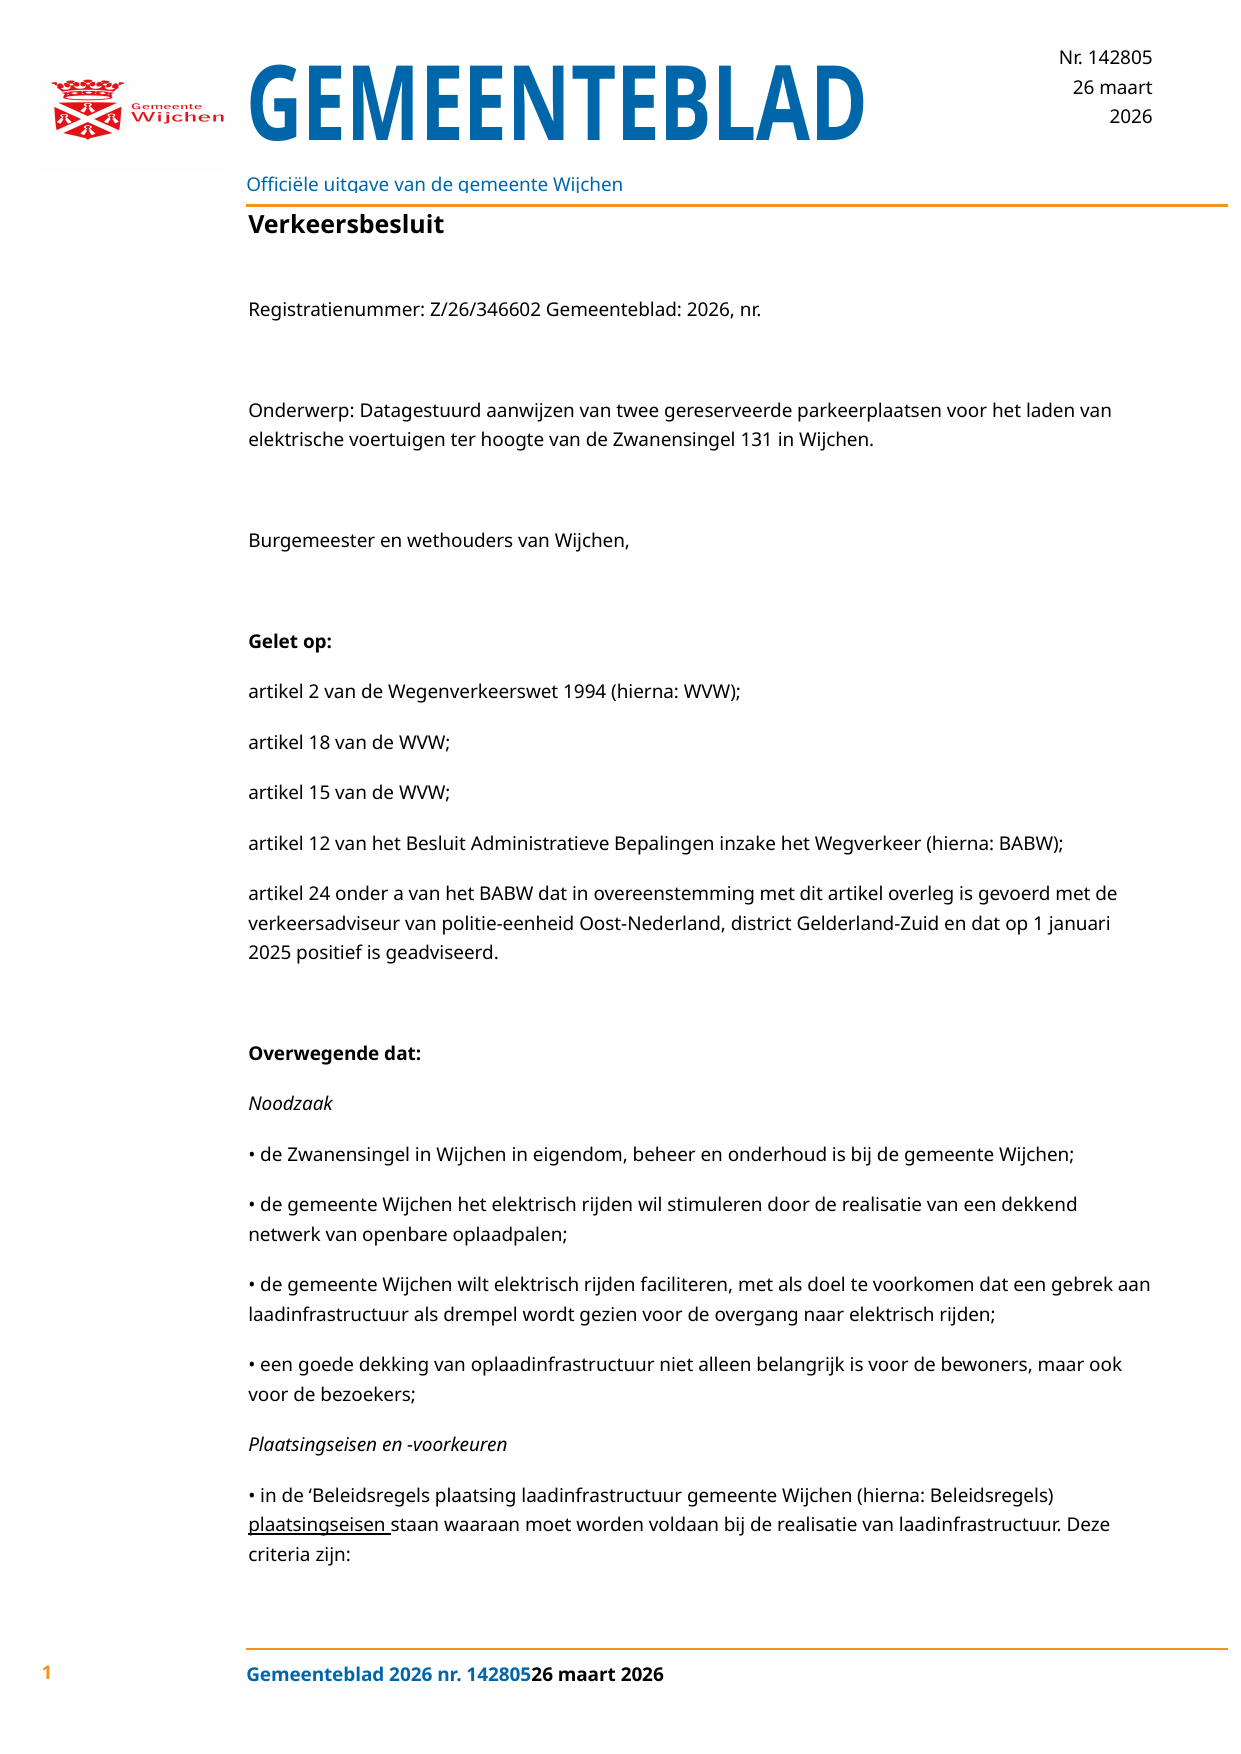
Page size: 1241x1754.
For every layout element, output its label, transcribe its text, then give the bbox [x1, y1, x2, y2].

text artikel 18 van de WVW; [248, 729, 1152, 755]
text Onderwerp: Datagestuurd aanwijzen van twee gereserveerde parkeerplaatsen voor het laden van elektrische voertuigen ter hoogte van de Zwanensingel 131 in Wijchen. [248, 397, 1152, 452]
text • de Zwanensingel in Wijchen in eigendom, beheer en onderhoud is bij de gemeente Wijchen; [248, 1141, 1152, 1167]
text • de gemeente Wijchen wilt elektrisch rijden faciliteren, met als doel te voorkomen dat een gebrek aan laadinfrastructuur als drempel wordt gezien voor de overgang naar elektrisch rijden; [248, 1271, 1152, 1327]
text • de gemeente Wijchen het elektrisch rijden wil stimuleren door de realisatie van een dekkend netwerk van openbare oplaadpalen; [248, 1191, 1152, 1247]
text Overwegende dat: [248, 1040, 1152, 1066]
text Registratienummer: Z/26/346602 Gemeenteblad: 2026, nr. [248, 296, 1152, 322]
text artikel 15 van de WVW; [248, 779, 1152, 805]
text artikel 2 van de Wegenverkeerswet 1994 (hierna: WVW); [248, 678, 1152, 704]
text • in de ‘Beleidsregels plaatsing laadinfrastructuur gemeente Wijchen (hierna: Beleidsregels) plaatsingseisen staan waaraan moet worden voldaan bij de realisatie van laadinfrastructuur. Deze criteria zijn: [248, 1482, 1152, 1567]
text Burgemeester en wethouders van Wijchen, [248, 527, 1152, 553]
text Gelet op: [248, 628, 1152, 654]
text Verkeersbesluit [248, 207, 1152, 241]
text artikel 12 van het Besluit Administratieve Bepalingen inzake het Wegverkeer (hierna: BABW); [248, 830, 1152, 856]
picture [41, 47, 231, 172]
text artikel 24 onder a van het BABW dat in overeenstemming met dit artikel overleg is gevoerd met de verkeersadviseur van politie-eenheid Oost-Nederland, district Gelderland-Zuid en dat op 1 januari 2025 positief is geadviseerd. [248, 880, 1152, 965]
text Plaatsingseisen en -voorkeuren [248, 1431, 1152, 1457]
text Noodzaak [248, 1091, 1152, 1116]
text • een goede dekking van oplaadinfrastructuur niet alleen belangrijk is voor de bewoners, maar ook voor de bezoekers; [248, 1351, 1152, 1407]
